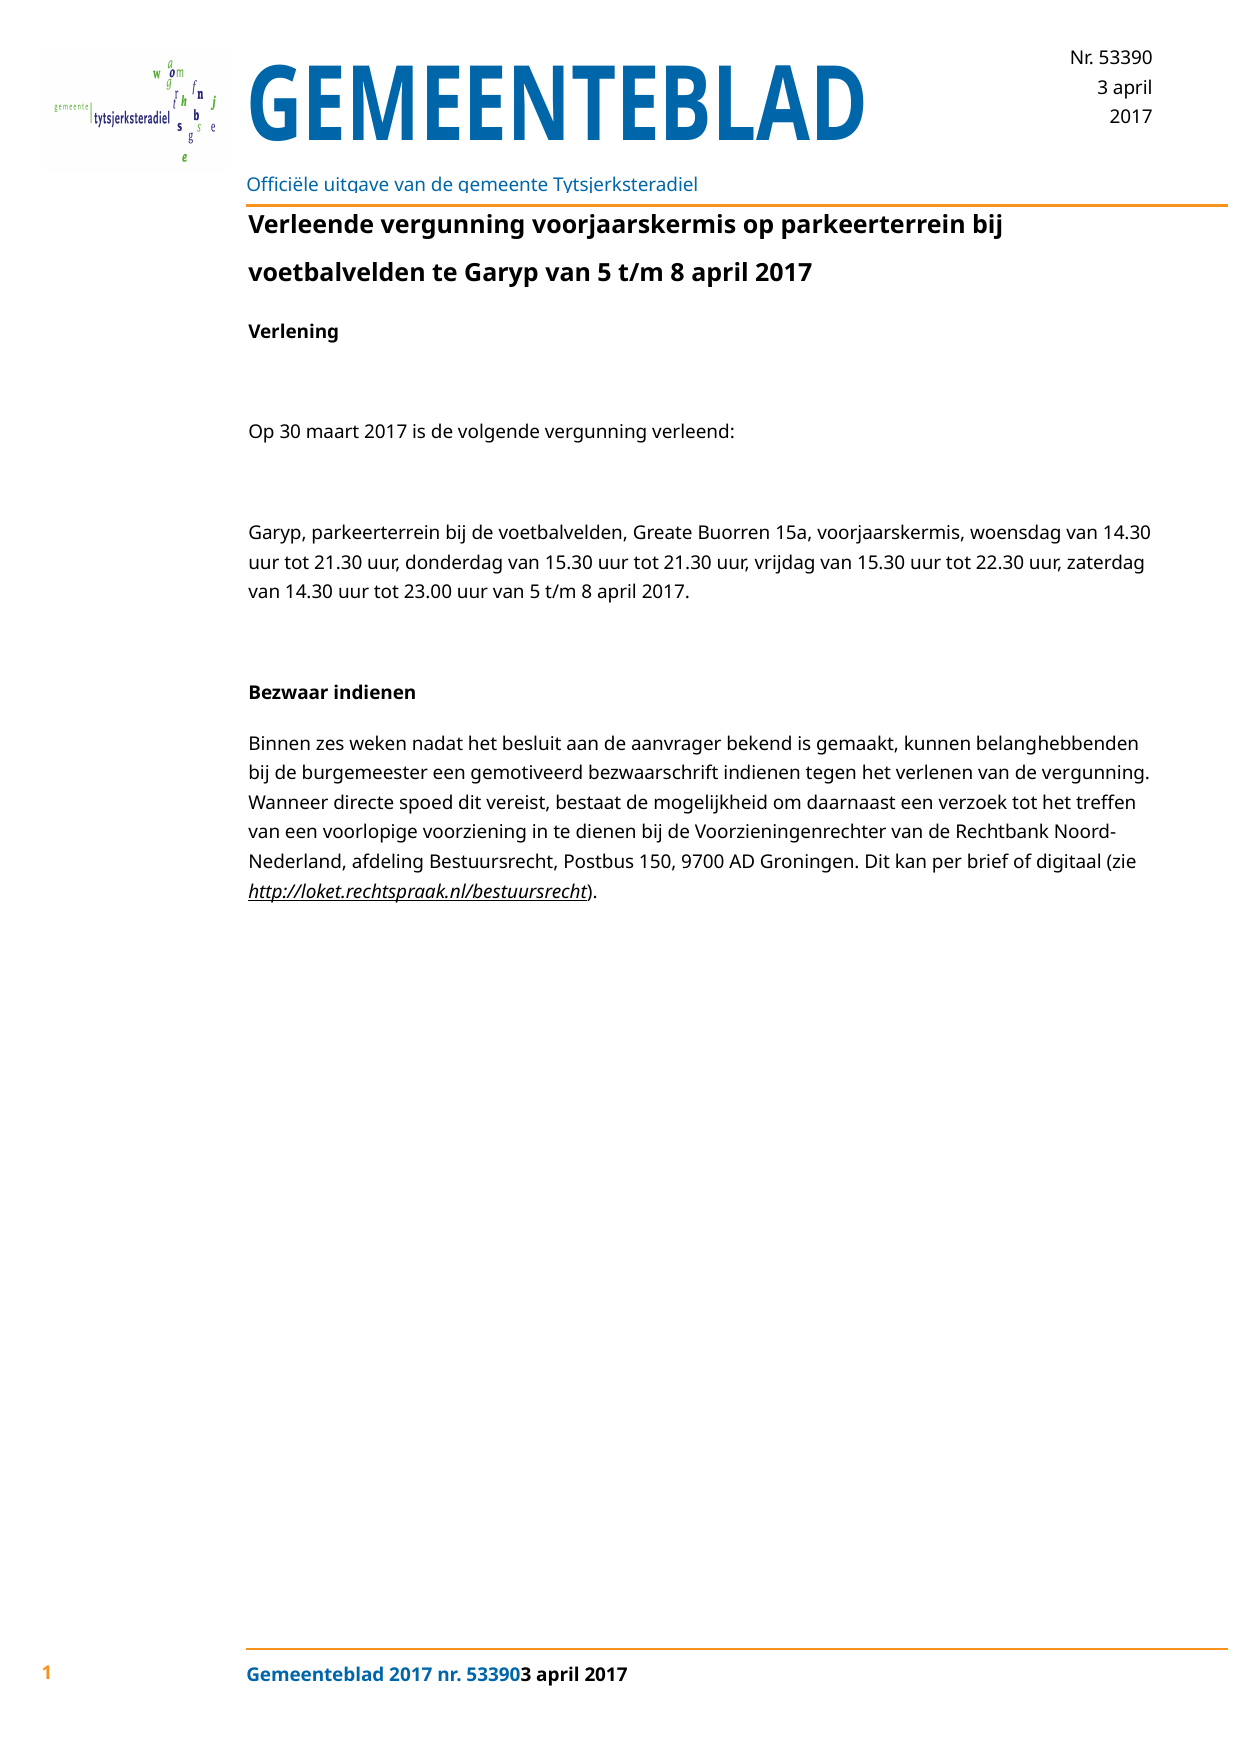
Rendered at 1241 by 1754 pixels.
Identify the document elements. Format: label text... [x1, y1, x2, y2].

text Binnen zes weken nadat het besluit aan de aanvrager bekend is gemaakt, kunnen belang­hebbenden bij de burgemeester een gemotiveerd bezwaarschrift indienen tegen het verlenen van de ver­gunning. Wanneer directe spoed dit vereist, bestaat de mogelijkheid om daarnaast een verzoek tot het treffen van een voorlopige voorziening in te dienen bij de Voorzieningenrechter van de Rechtbank Noord-Nederland, afdeling Bestuursrecht, Postbus 150, 9700 AD Groningen. Dit kan per brief of digitaal (zie http://loket.rechtspraak.nl/bestuursrecht). [248, 730, 1152, 904]
text Garyp, parkeerterrein bij de voetbalvelden, Greate Buorren 15a, voorjaarskermis, woensdag van 14.30 uur tot 21.30 uur, donderdag van 15.30 uur tot 21.30 uur, vrijdag van 15.30 uur tot 22.30 uur, zaterdag van 14.30 uur tot 23.00 uur van 5 t/m 8 april 2017. [248, 519, 1152, 604]
text Verlening [248, 318, 1152, 344]
text Verleende vergunning voorjaarskermis op parkeerterrein bij voetbalvelden te Garyp van 5 t/m 8 april 2017 [248, 207, 1152, 288]
picture [41, 47, 231, 172]
text Op 30 maart 2017 is de volgende vergunning ver­leend: [248, 419, 1152, 444]
text Bezwaar indienen [248, 679, 1152, 705]
